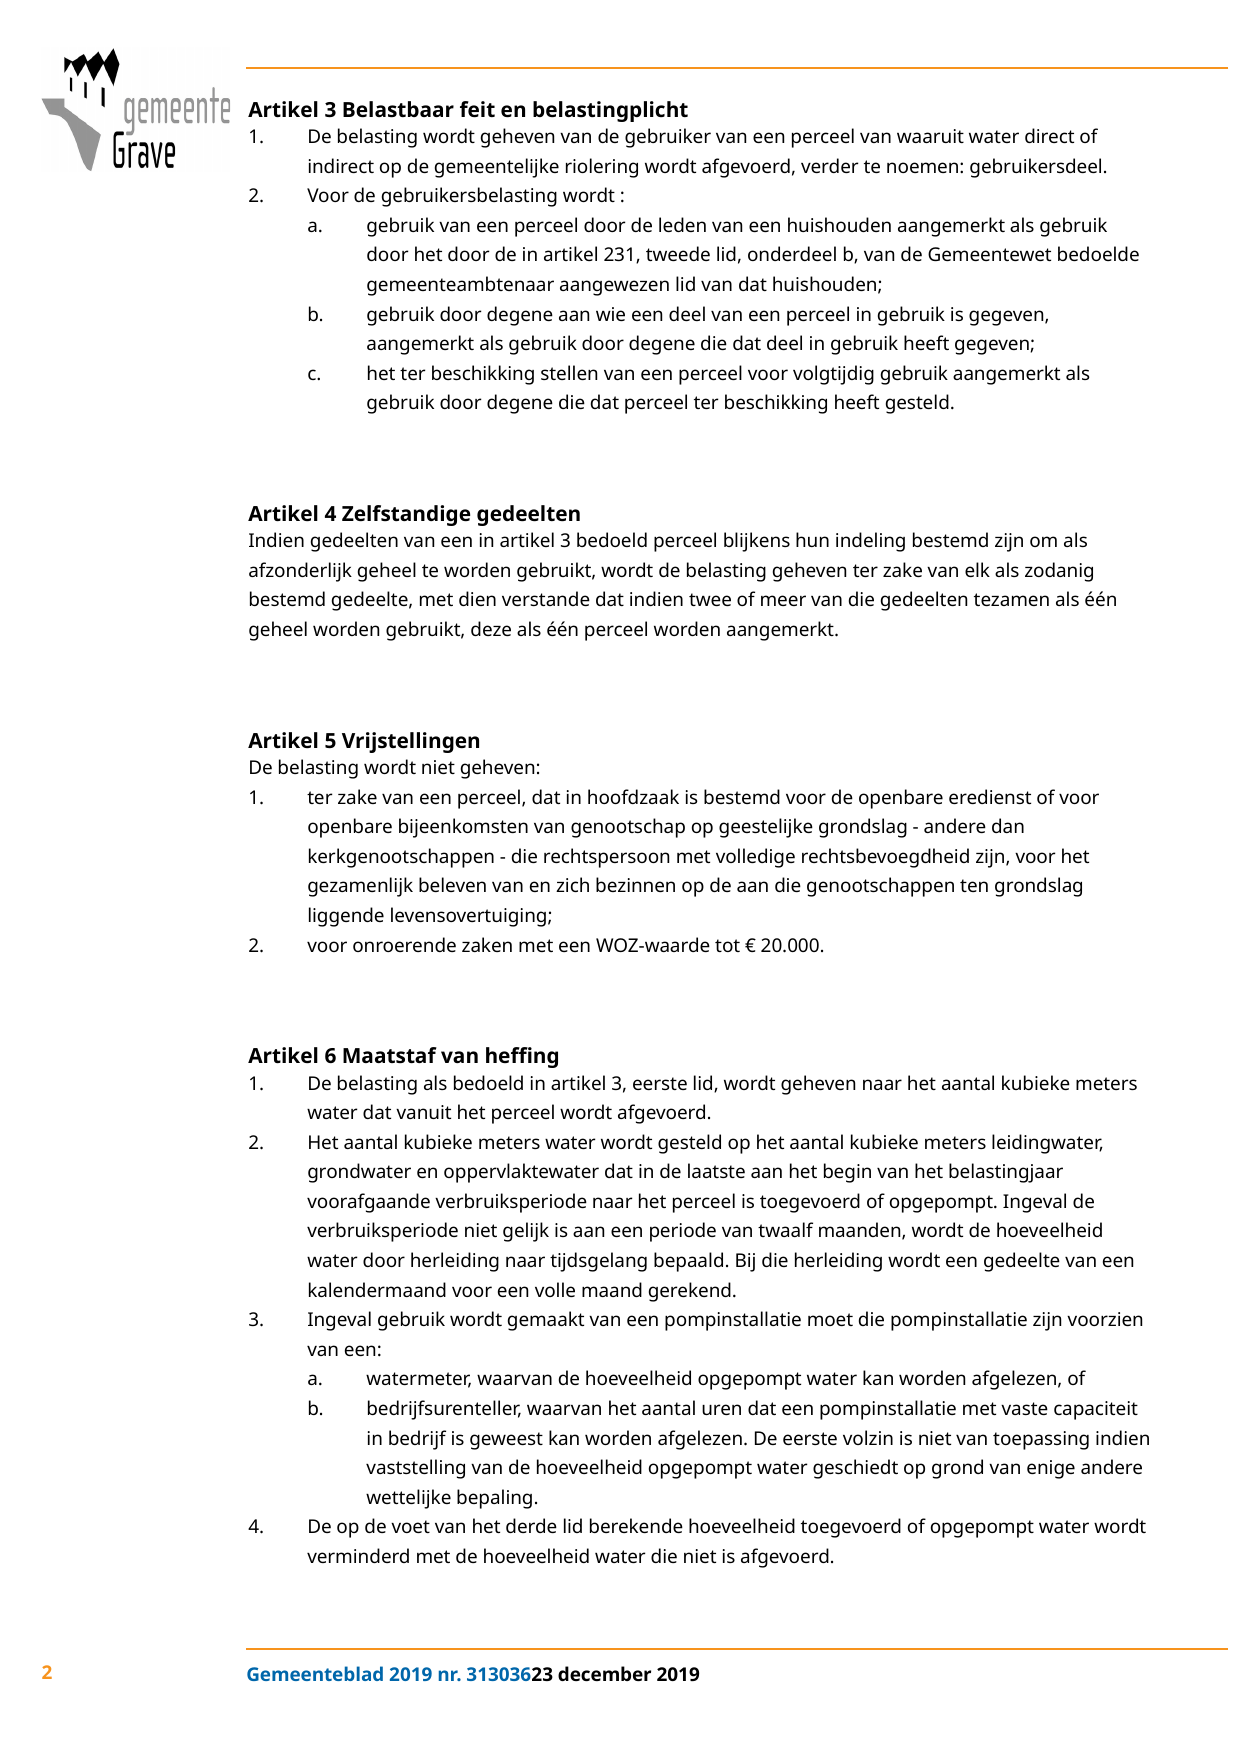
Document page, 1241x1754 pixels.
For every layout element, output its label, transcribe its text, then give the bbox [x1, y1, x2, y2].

text Artikel 3 Belastbaar feit en belastingplicht [248, 95, 1152, 123]
text Artikel 6 Maatstaf van heffing [248, 1041, 1152, 1070]
text Indien gedeelten van een in artikel 3 bedoeld perceel blijkens hun indeling bestemd zijn om als afzonderlijk geheel te worden gebruikt, wordt de belasting geheven ter zake van elk als zodanig bestemd gedeelte, met dien verstande dat indien twee of meer van die gedeelten tezamen als één geheel worden gebruikt, deze als één perceel worden aangemerkt. [248, 527, 1152, 642]
list De belasting als bedoeld in artikel 3, eerste lid, wordt geheven naar het aantal kubieke meters water dat vanuit het perceel wordt afgevoerd. [248, 1070, 1152, 1125]
list het ter beschikking stellen van een perceel voor volgtijdig gebruik aangemerkt als gebruik door degene die dat perceel ter beschikking heeft gesteld. [307, 360, 1152, 415]
list De belasting wordt geheven van de gebruiker van een perceel van waaruit water direct of indirect op de gemeentelijke riolering wordt afgevoerd, verder te noemen: gebruikersdeel. [248, 123, 1152, 178]
list gebruik van een perceel door de leden van een huishouden aangemerkt als gebruik door het door de in artikel 231, tweede lid, onderdeel b, van de Gemeentewet bedoelde gemeenteambtenaar aangewezen lid van dat huishouden; [307, 212, 1152, 297]
list bedrijfsurenteller, waarvan het aantal uren dat een pompinstallatie met vaste capaciteit in bedrijf is geweest kan worden afgelezen. De eerste volzin is niet van toepassing indien vaststelling van de hoeveelheid opgepompt water geschiedt op grond van enige andere wettelijke bepaling. [307, 1395, 1152, 1510]
picture [41, 47, 231, 172]
text De belasting wordt niet geheven: [248, 754, 1152, 780]
list gebruik door degene aan wie een deel van een perceel in gebruik is gegeven, aangemerkt als gebruik door degene die dat deel in gebruik heeft gegeven; [307, 301, 1152, 356]
text Artikel 5 Vrijstellingen [248, 726, 1152, 754]
list ter zake van een perceel, dat in hoofdzaak is bestemd voor de openbare eredienst of voor openbare bijeenkomsten van genootschap op geestelijke grondslag - andere dan kerkgenootschappen - die rechtspersoon met volledige rechtsbevoegdheid zijn, voor het gezamenlijk beleven van en zich bezinnen op de aan die genootschappen ten grondslag liggende levensovertuiging; [248, 784, 1152, 928]
text Artikel 4 Zelfstandige gedeelten [248, 499, 1152, 527]
list watermeter, waarvan de hoeveelheid opgepompt water kan worden afgelezen, of [307, 1366, 1152, 1391]
list voor onroerende zaken met een WOZ-waarde tot € 20.000. [248, 932, 1152, 957]
list De op de voet van het derde lid berekende hoeveelheid toegevoerd of opgepompt water wordt verminderd met de hoeveelheid water die niet is afgevoerd. [248, 1513, 1152, 1569]
list Ingeval gebruik wordt gemaakt van een pompinstallatie moet die pompinstallatie zijn voorzien van een: [248, 1306, 1152, 1362]
list Voor de gebruikersbelasting wordt : [248, 182, 1152, 208]
list Het aantal kubieke meters water wordt gesteld op het aantal kubieke meters leidingwater, grondwater en oppervlaktewater dat in de laatste aan het begin van het belastingjaar voorafgaande verbruiksperiode naar het perceel is toegevoerd of opgepompt. Ingeval de verbruiksperiode niet gelijk is aan een periode van twaalf maanden, wordt de hoeveelheid water door herleiding naar tijdsgelang bepaald. Bij die herleiding wordt een gedeelte van een kalendermaand voor een volle maand gerekend. [248, 1129, 1152, 1303]
